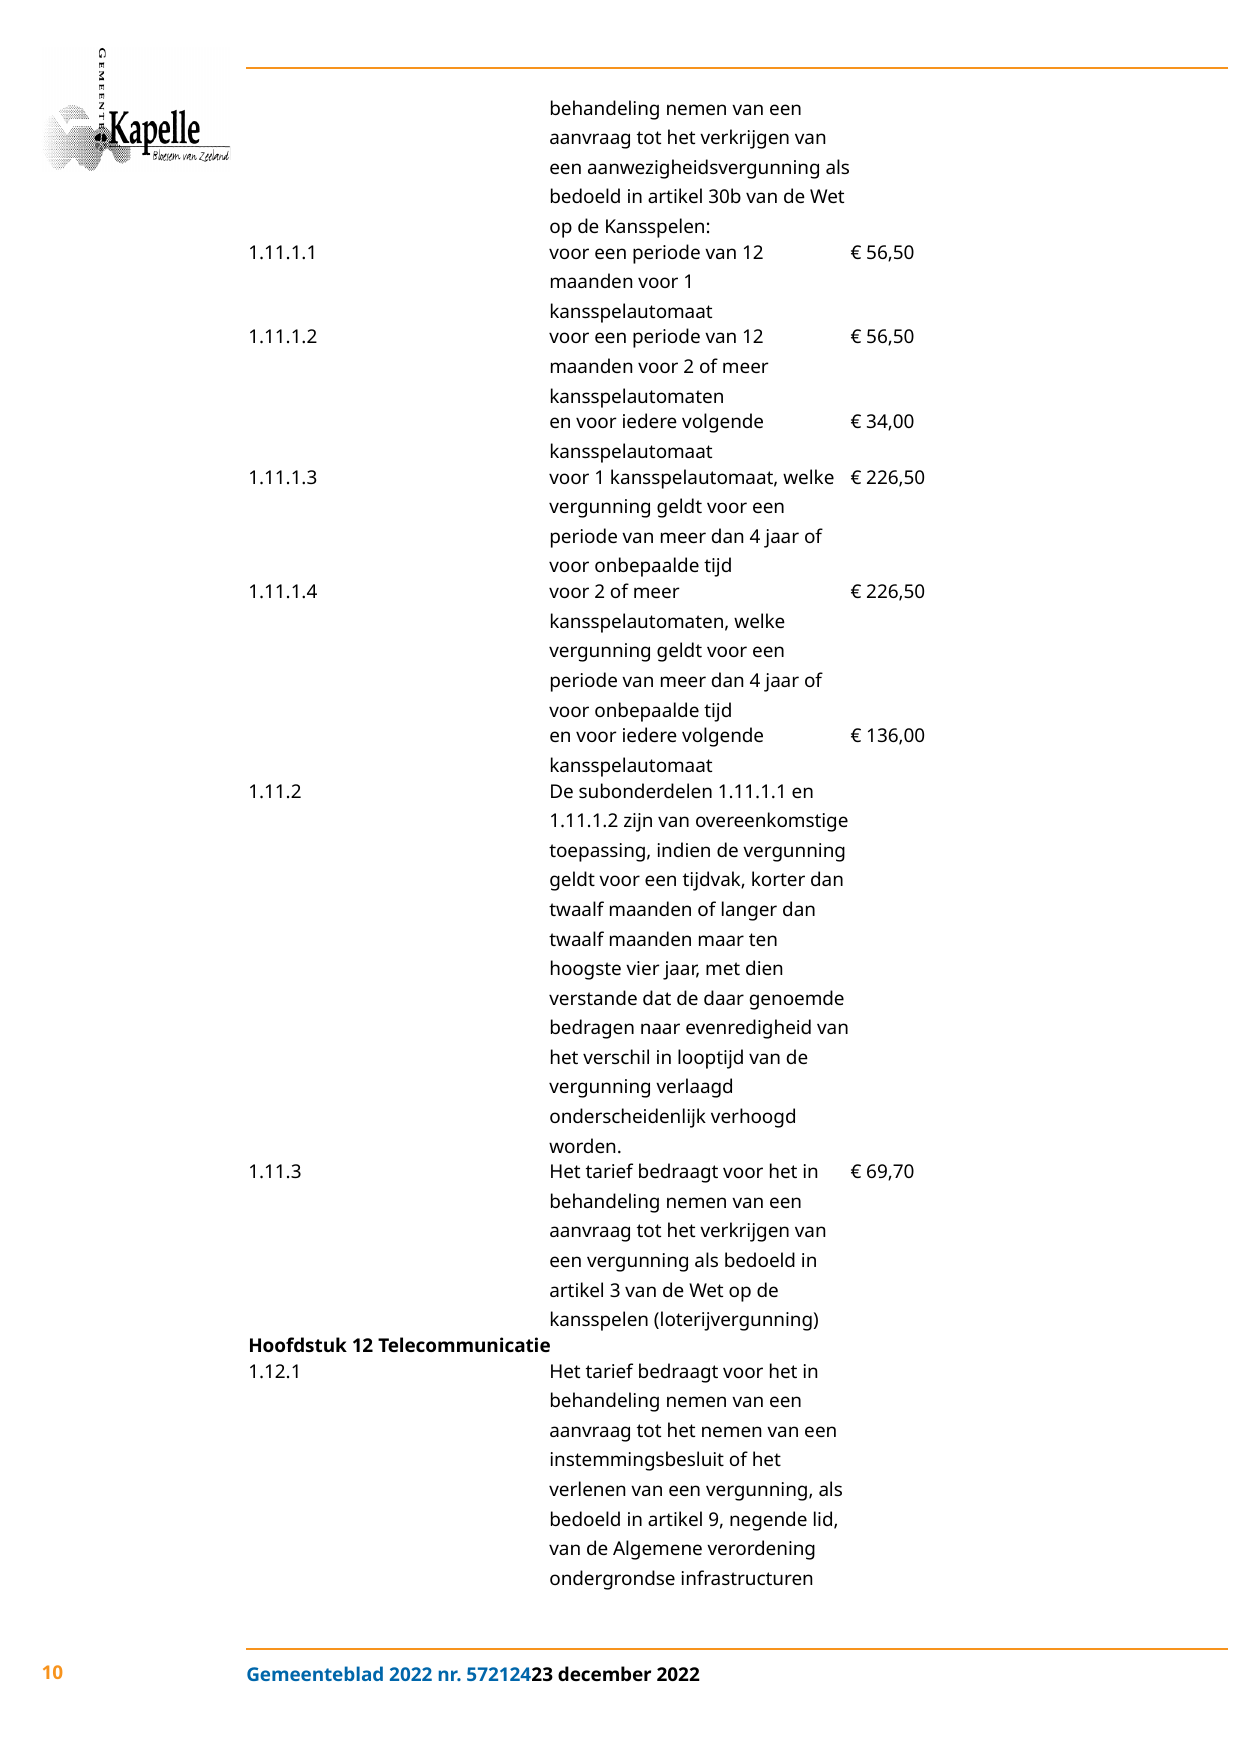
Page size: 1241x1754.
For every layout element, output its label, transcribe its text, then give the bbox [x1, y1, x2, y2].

table_cell 1.11.1.2 [248, 324, 549, 464]
table_cell [850, 95, 1152, 239]
picture [41, 47, 231, 172]
table_cell [850, 778, 1152, 1158]
table_cell en voor iedere volgende kansspelautomaat [549, 723, 850, 778]
table_cell € 34,00 [850, 409, 1152, 464]
table_cell 1.11.1.4 [248, 579, 549, 778]
table_cell € 136,00 [850, 723, 1152, 778]
table_cell De subonderdelen 1.11.1.1 en 1.11.1.2 zijn van overeenkomstige toepassing, indien de vergunning geldt voor een tijdvak, korter dan twaalf maanden of langer dan twaalf maanden maar ten hoogste vier jaar, met dien verstande dat de daar genoemde bedragen naar evenredigheid van het verschil in looptijd van de vergunning verlaagd onderscheidenlijk verhoogd worden. [549, 778, 850, 1158]
table_cell voor een periode van 12 maanden voor 2 of meer kansspelautomaten [549, 324, 850, 409]
table_cell voor 1 kansspelautomaat, welke vergunning geldt voor een periode van meer dan 4 jaar of voor onbepaalde tijd [549, 464, 850, 578]
table_cell € 69,70 [850, 1159, 1152, 1332]
table_cell Het tarief bedraagt voor het in behandeling nemen van een aanvraag tot het nemen van een instemmingsbesluit of het verlenen van een vergunning, als bedoeld in artikel 9, negende lid, van de Algemene verordening ondergrondse infrastructuren [549, 1358, 850, 1591]
table_cell 1.11.1.1 [248, 239, 549, 324]
table_cell [248, 95, 549, 239]
table_cell 1.12.1 [248, 1358, 549, 1591]
table_cell 1.11.3 [248, 1159, 549, 1332]
table_cell € 56,50 [850, 324, 1152, 409]
table_cell € 226,50 [850, 464, 1152, 578]
table_cell behandeling nemen van een aanvraag tot het verkrijgen van een aanwezigheidsvergunning als bedoeld in artikel 30b van de Wet op de Kansspelen: [549, 95, 850, 239]
table_cell 1.11.1.3 [248, 464, 549, 578]
table_cell [850, 1358, 1152, 1591]
table_cell € 56,50 [850, 239, 1152, 324]
table_cell 1.11.2 [248, 778, 549, 1158]
table_cell Hoofdstuk 12 Telecommunicatie [248, 1332, 1152, 1358]
table_cell voor 2 of meer kansspelautomaten, welke vergunning geldt voor een periode van meer dan 4 jaar of voor onbepaalde tijd [549, 579, 850, 722]
table_cell en voor iedere volgende kansspelautomaat [549, 409, 850, 464]
table_cell Het tarief bedraagt voor het in behandeling nemen van een aanvraag tot het verkrijgen van een vergunning als bedoeld in artikel 3 van de Wet op de kansspelen (loterijvergunning) [549, 1159, 850, 1332]
table_cell € 226,50 [850, 579, 1152, 722]
table_cell voor een periode van 12 maanden voor 1 kansspelautomaat [549, 239, 850, 324]
